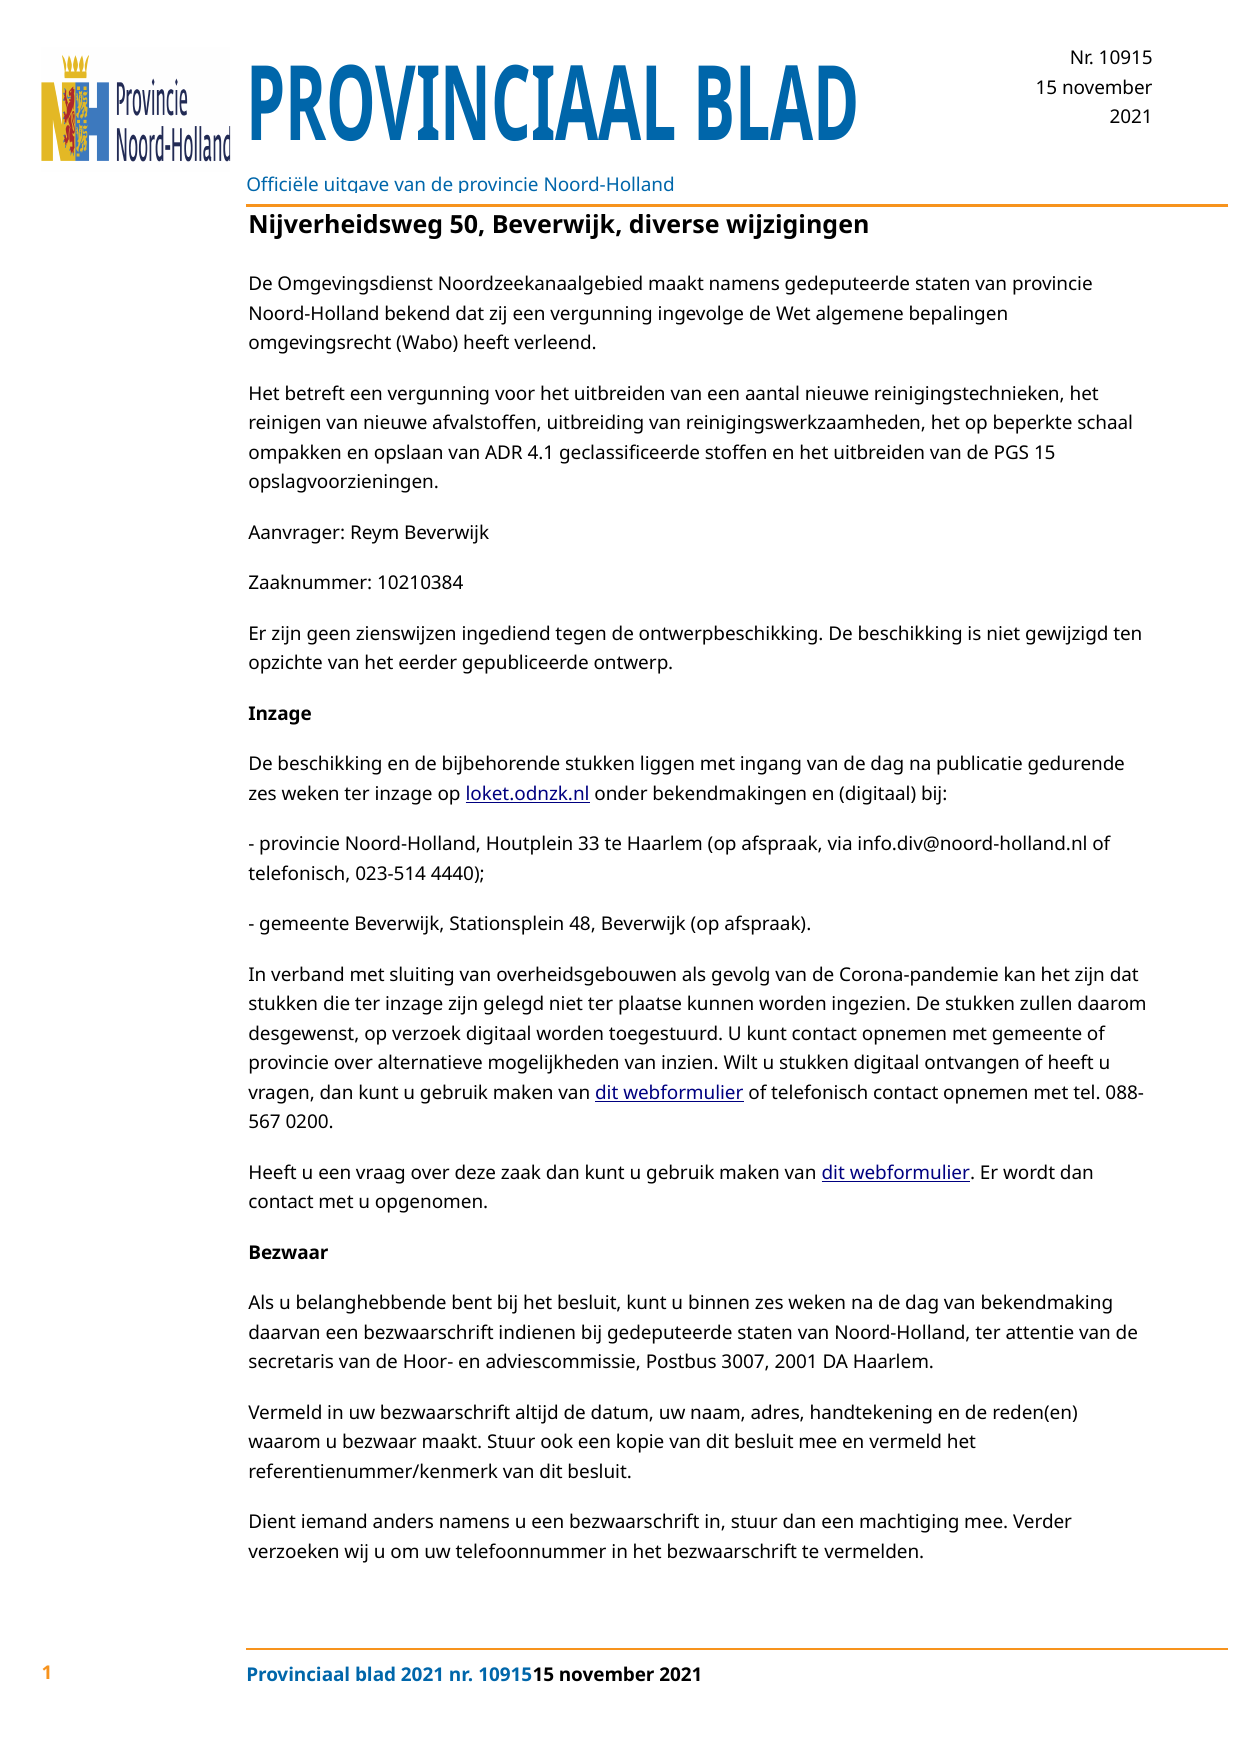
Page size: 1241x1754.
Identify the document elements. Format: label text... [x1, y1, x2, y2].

text Aanvrager: Reym Beverwijk [248, 519, 1152, 545]
text De Omgevingsdienst Noordzeekanaalgebied maakt namens gedeputeerde staten van provincie Noord-Holland bekend dat zij een vergunning ingevolge de Wet algemene bepalingen omgevingsrecht (Wabo) heeft verleend. [248, 270, 1152, 355]
text Vermeld in uw bezwaarschrift altijd de datum, uw naam, adres, handtekening en de reden(en) waarom u bezwaar maakt. Stuur ook een kopie van dit besluit mee en vermeld het referentienummer/kenmerk van dit besluit. [248, 1399, 1152, 1484]
text Als u belanghebbende bent bij het besluit, kunt u binnen zes weken na de dag van bekendmaking daarvan een bezwaarschrift indienen bij gedeputeerde staten van Noord-Holland, ter attentie van de secretaris van de Hoor- en adviescommissie, Postbus 3007, 2001 DA Haarlem. [248, 1289, 1152, 1374]
text Bezwaar [248, 1239, 1152, 1265]
text Zaaknummer: 10210384 [248, 569, 1152, 595]
picture [41, 47, 231, 172]
text De beschikking en de bijbehorende stukken liggen met ingang van de dag na publicatie gedurende zes weken ter inzage op loket.odnzk.nl onder bekendmakingen en (digitaal) bij: [248, 750, 1152, 806]
text Dient iemand anders namens u een bezwaarschrift in, stuur dan een machtiging mee. Verder verzoeken wij u om uw telefoonnummer in het bezwaarschrift te vermelden. [248, 1509, 1152, 1564]
text In verband met sluiting van overheidsgebouwen als gevolg van de Corona-pandemie kan het zijn dat stukken die ter inzage zijn gelegd niet ter plaatse kunnen worden ingezien. De stukken zullen daarom desgewenst, op verzoek digitaal worden toegestuurd. U kunt contact opnemen met gemeente of provincie over alternatieve mogelijkheden van inzien. Wilt u stukken digitaal ontvangen of heeft u vragen, dan kunt u gebruik maken van dit webformulier of telefonisch contact opnemen met tel. 088-567 0200. [248, 961, 1152, 1134]
text Nijverheidsweg 50, Beverwijk, diverse wijzigingen [248, 207, 1152, 241]
text Er zijn geen zienswijzen ingediend tegen de ontwerpbeschikking. De beschikking is niet gewijzigd ten opzichte van het eerder gepubliceerde ontwerp. [248, 620, 1152, 675]
text Het betreft een vergunning voor het uitbreiden van een aantal nieuwe reinigingstechnieken, het reinigen van nieuwe afvalstoffen, uitbreiding van reinigingswerkzaamheden, het op beperkte schaal ompakken en opslaan van ADR 4.1 geclassificeerde stoffen en het uitbreiden van de PGS 15 opslagvoorzieningen. [248, 380, 1152, 494]
text - gemeente Beverwijk, Stationsplein 48, Beverwijk (op afspraak). [248, 910, 1152, 936]
text - provincie Noord-Holland, Houtplein 33 te Haarlem (op afspraak, via info.div@noord-holland.nl of telefonisch, 023-514 4440); [248, 830, 1152, 886]
text Inzage [248, 700, 1152, 726]
text Heeft u een vraag over deze zaak dan kunt u gebruik maken van dit webformulier. Er wordt dan contact met u opgenomen. [248, 1159, 1152, 1214]
